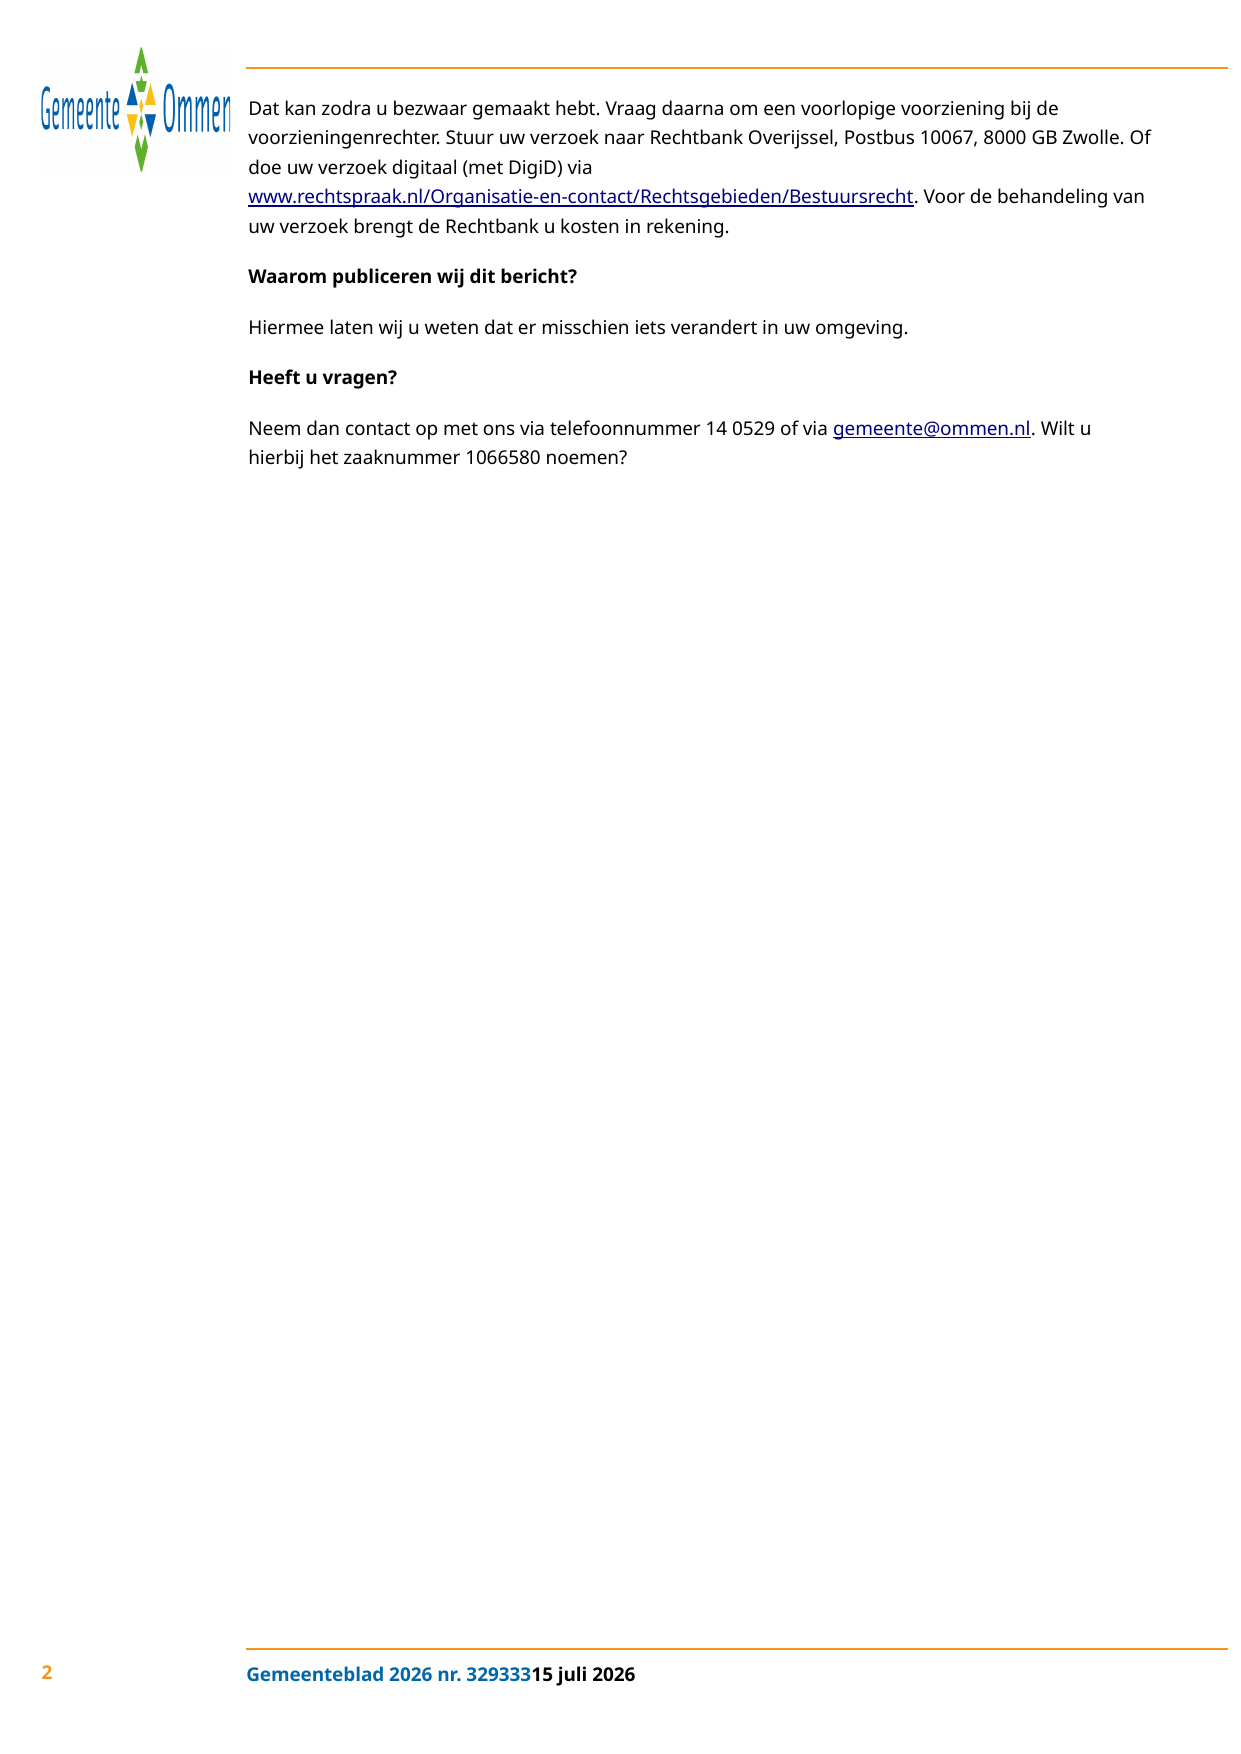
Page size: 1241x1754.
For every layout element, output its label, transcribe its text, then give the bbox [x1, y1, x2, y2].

picture [41, 47, 231, 172]
text Hiermee laten wij u weten dat er misschien iets verandert in uw omgeving. [248, 314, 1152, 340]
text Heeft u vragen? [248, 364, 1152, 390]
text Neem dan contact op met ons via telefoonnummer 14 0529 of via gemeente@ommen.nl. Wilt u hierbij het zaaknummer 1066580 noemen? [248, 415, 1152, 470]
text Waarom publiceren wij dit bericht? [248, 263, 1152, 289]
text Dat kan zodra u bezwaar gemaakt hebt. Vraag daarna om een voorlopige voorziening bij de voorzieningenrechter. Stuur uw verzoek naar Rechtbank Overijssel, Postbus 10067, 8000 GB Zwolle. Of doe uw verzoek digitaal (met DigiD) via www.rechtspraak.nl/Organisatie-en-contact/Rechtsgebieden/Bestuursrecht. Voor de behandeling van uw verzoek brengt de Rechtbank u kosten in rekening. [248, 95, 1152, 239]
